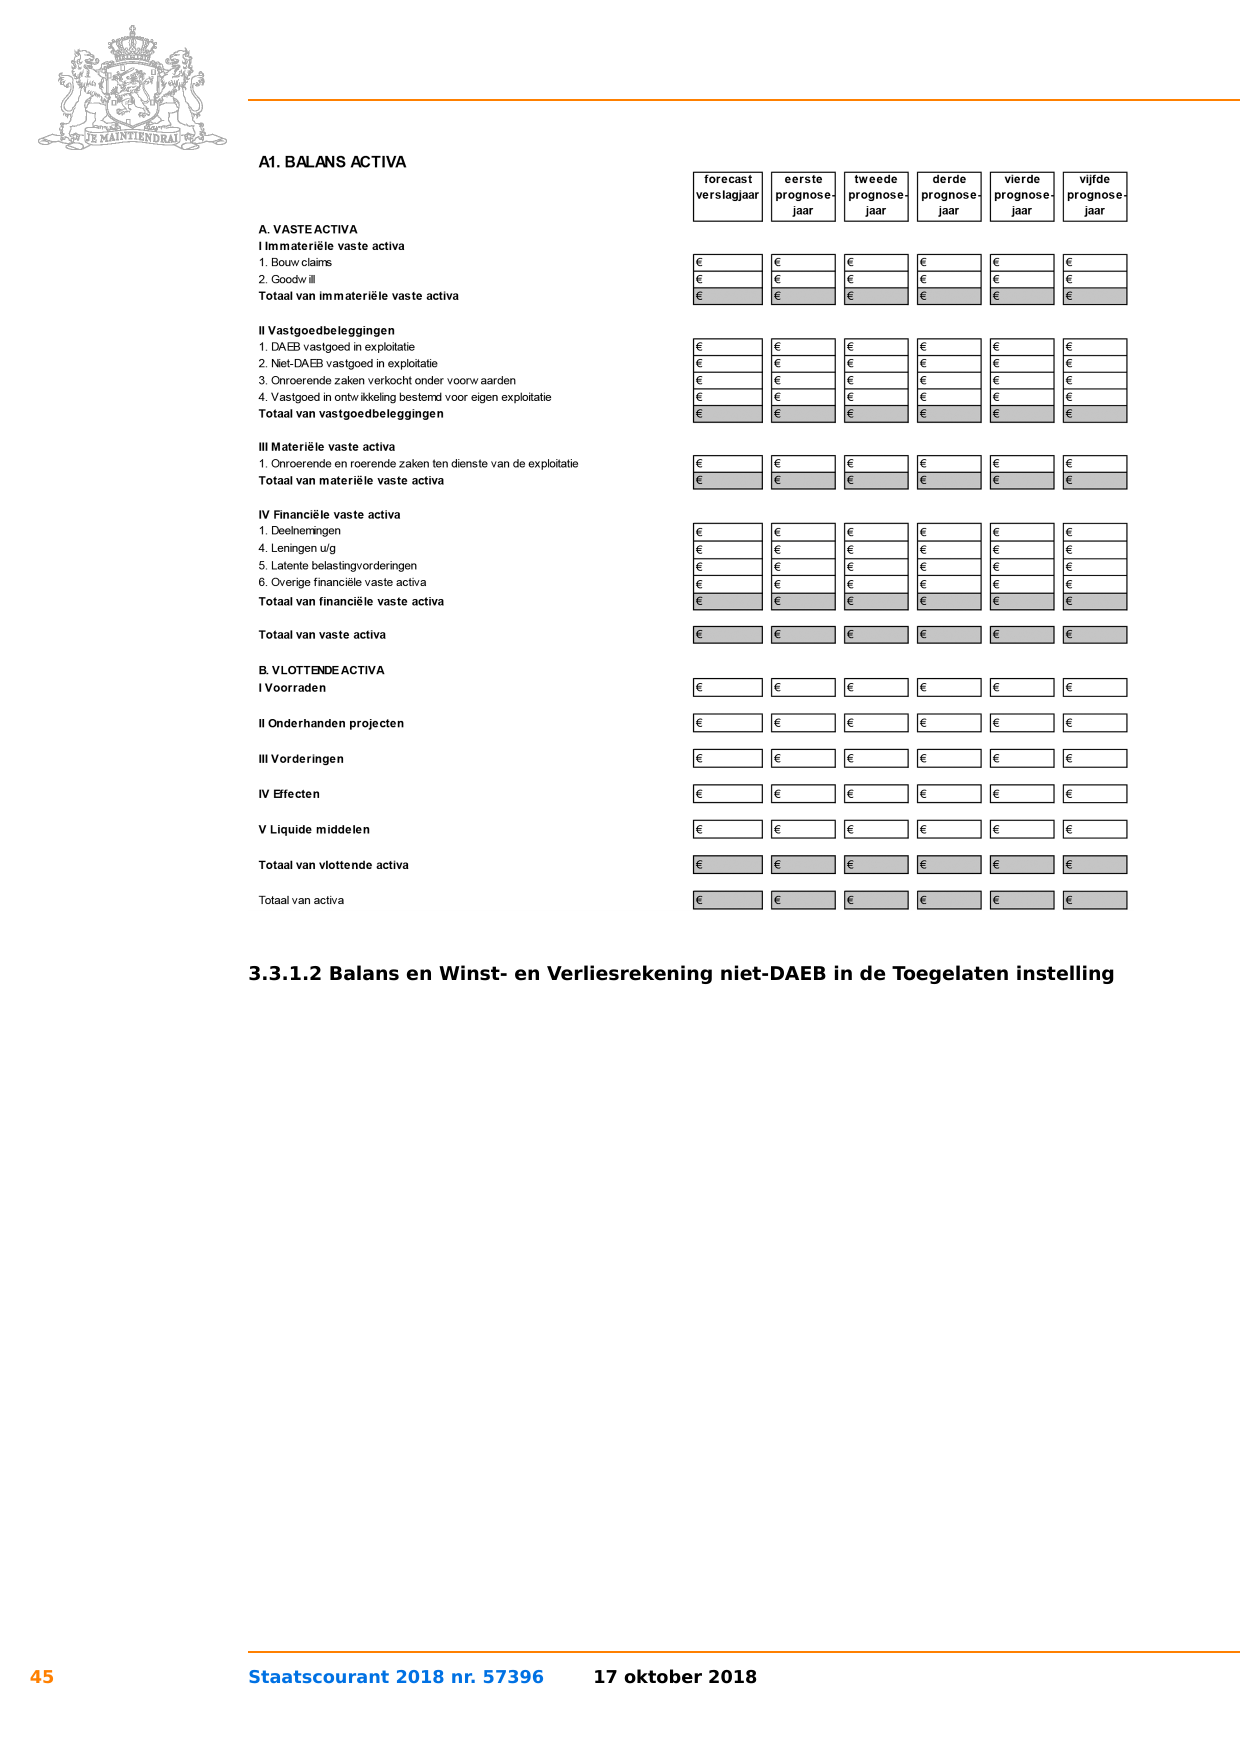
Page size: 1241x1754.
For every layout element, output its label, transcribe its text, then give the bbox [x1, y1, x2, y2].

picture [248, 155, 1134, 911]
subtitle 3.3.1.2 Balans en Winst- en Verliesrekening niet-DAEB in de Toegelaten instelling [248, 963, 1163, 985]
picture [38, 25, 227, 150]
